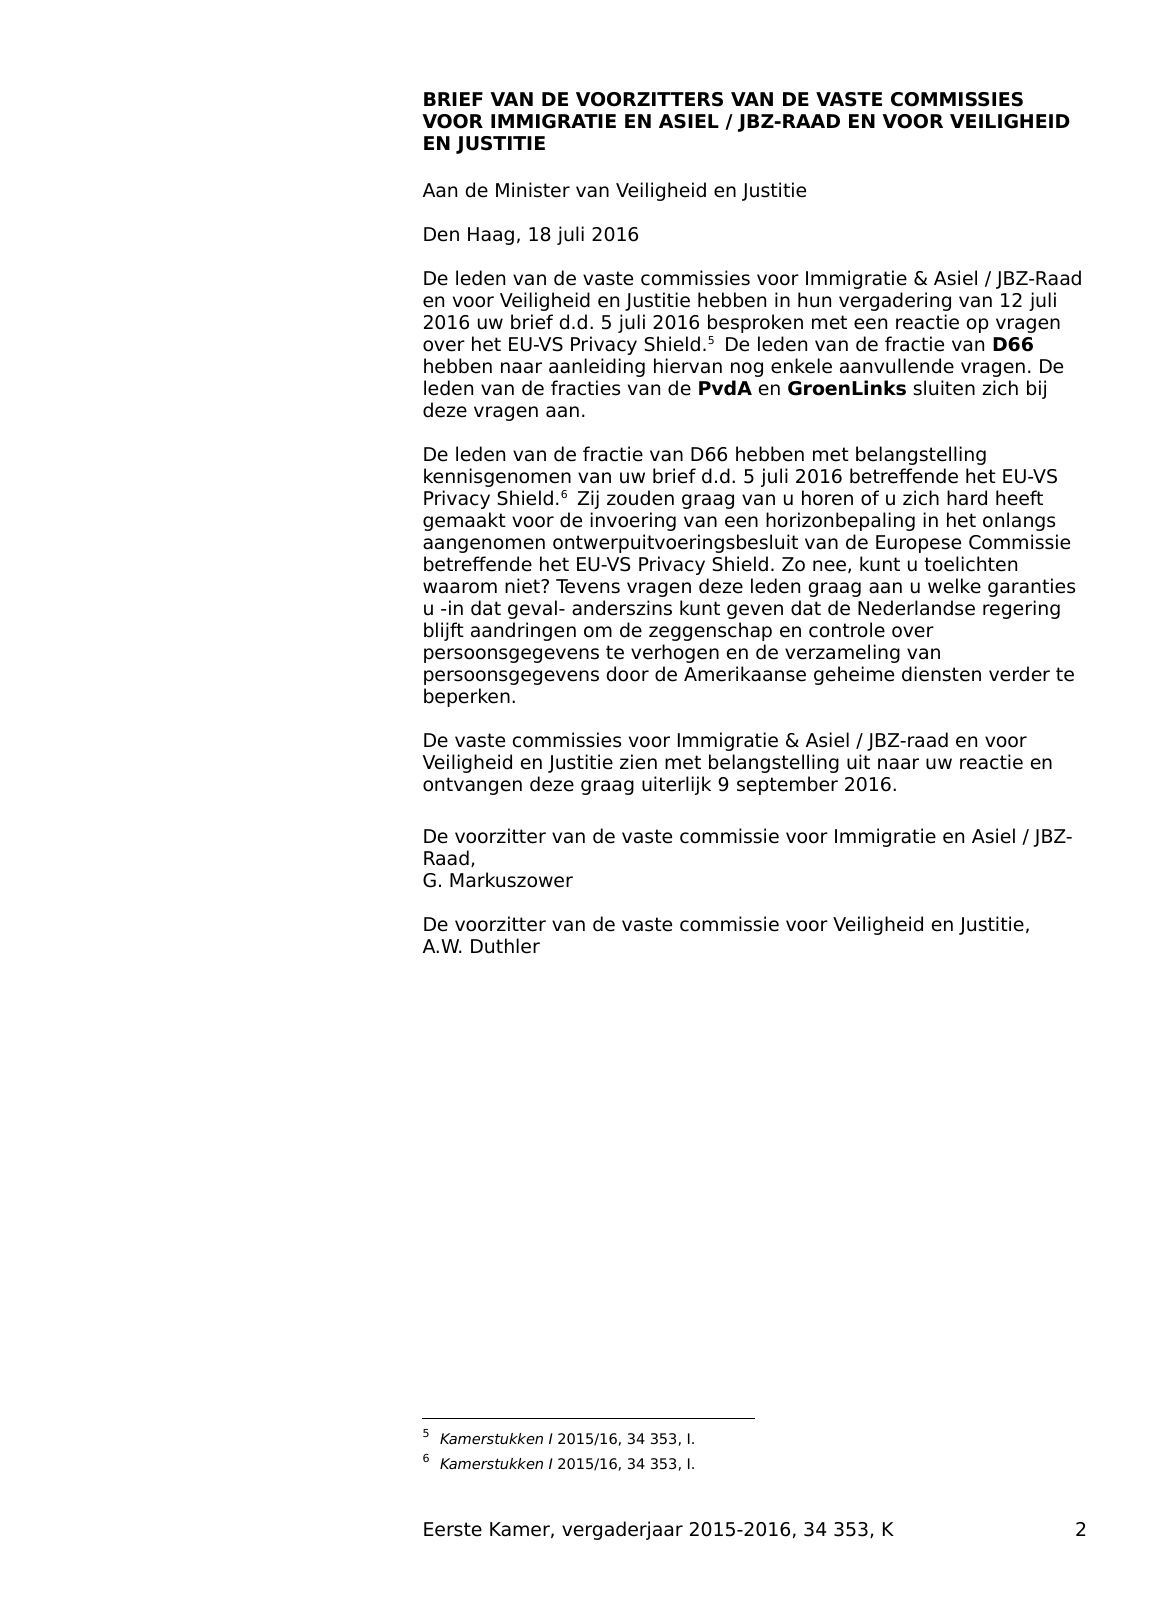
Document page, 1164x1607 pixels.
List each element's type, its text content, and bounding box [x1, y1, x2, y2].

text Aan de Minister van Veiligheid en Justitie [422, 180, 1087, 202]
subtitle BRIEF VAN DE VOORZITTERS VAN DE VASTE COMMISSIES VOOR IMMIGRATIE EN ASIEL / JBZ-RAAD EN VOOR VEILIGHEID EN JUSTITIE [422, 89, 1087, 155]
text Kamerstukken I 2015/16, 34 353, I. [422, 1452, 1087, 1474]
text De vaste commissies voor Immigratie & Asiel / JBZ-raad en voor Veiligheid en Justitie zien met belangstelling uit naar uw reactie en ontvangen deze graag uiterlijk 9 september 2016. [422, 730, 1087, 796]
text Den Haag, 18 juli 2016 [422, 224, 1087, 246]
text De voorzitter van de vaste commissie voor Veiligheid en Justitie, A.W. Duthler [422, 914, 1087, 958]
text De voorzitter van de vaste commissie voor Immigratie en Asiel / JBZ-Raad, G. Markuszower [422, 826, 1087, 892]
text De leden van de fractie van D66 hebben met belangstelling kennisgenomen van uw brief d.d. 5 juli 2016 betreffende het EU-VS Privacy Shield. Zij zouden graag van u horen of u zich hard heeft gemaakt voor de invoering van een horizonbepaling in het onlangs aangenomen ontwerpuitvoeringsbesluit van de Europese Commissie betreffende het EU-VS Privacy Shield. Zo nee, kunt u toelichten waarom niet? Tevens vragen deze leden graag aan u welke garanties u -in dat geval- anderszins kunt geven dat de Nederlandse regering blijft aandringen om de zeggenschap en controle over persoonsgegevens te verhogen en de verzameling van persoonsgegevens door de Amerikaanse geheime diensten verder te beperken. [422, 444, 1087, 708]
text De leden van de vaste commissies voor Immigratie & Asiel / JBZ-Raad en voor Veiligheid en Justitie hebben in hun vergadering van 12 juli 2016 uw brief d.d. 5 juli 2016 besproken met een reactie op vragen over het EU-VS Privacy Shield. De leden van de fractie van D66 hebben naar aanleiding hiervan nog enkele aanvullende vragen. De leden van de fracties van de PvdA en GroenLinks sluiten zich bij deze vragen aan. [422, 268, 1087, 422]
text Kamerstukken I 2015/16, 34 353, I. [422, 1427, 1087, 1449]
